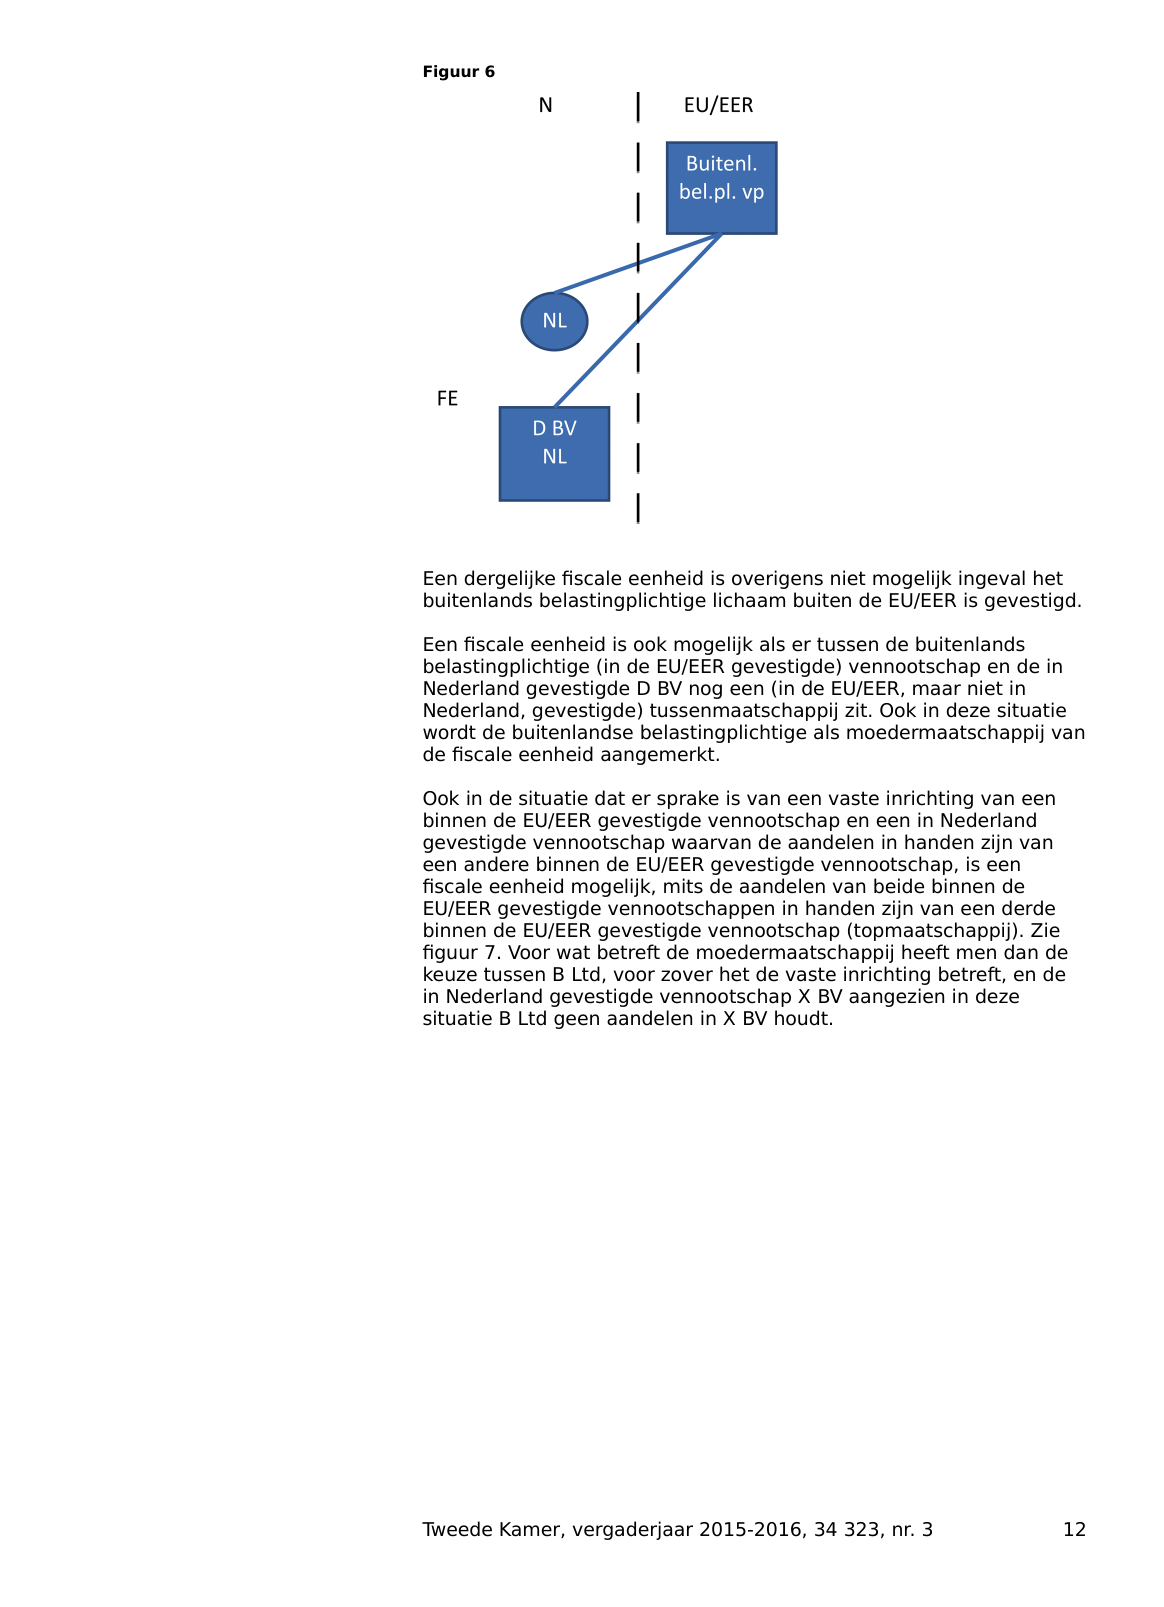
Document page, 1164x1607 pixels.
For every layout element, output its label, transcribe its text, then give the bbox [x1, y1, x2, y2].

text Ook in de situatie dat er sprake is van een vaste inrichting van een binnen de EU/EER gevestigde vennootschap en een in Nederland gevestigde vennootschap waarvan de aandelen in handen zijn van een andere binnen de EU/EER gevestigde vennootschap, is een fiscale eenheid mogelijk, mits de aandelen van beide binnen de EU/EER gevestigde vennootschappen in handen zijn van een derde binnen de EU/EER gevestigde vennootschap (topmaatschappij). Zie figuur 7. Voor wat betreft de moedermaatschappij heeft men dan de keuze tussen B Ltd, voor zover het de vaste inrichting betreft, en de in Nederland gevestigde vennootschap X BV aangezien in deze situatie B Ltd geen aandelen in X BV houdt. [422, 788, 1087, 1030]
text Een fiscale eenheid is ook mogelijk als er tussen de buitenlands belastingplichtige (in de EU/EER gevestigde) vennootschap en de in Nederland gevestigde D BV nog een (in de EU/EER, maar niet in Nederland, gevestigde) tussenmaatschappij zit. Ook in deze situatie wordt de buitenlandse belastingplichtige als moedermaatschappij van de fiscale eenheid aangemerkt. [422, 634, 1087, 766]
picture [422, 92, 1072, 524]
text Een dergelijke fiscale eenheid is overigens niet mogelijk ingeval het buitenlands belastingplichtige lichaam buiten de EU/EER is gevestigd. [422, 568, 1087, 612]
text Figuur 6 [422, 63, 1072, 81]
